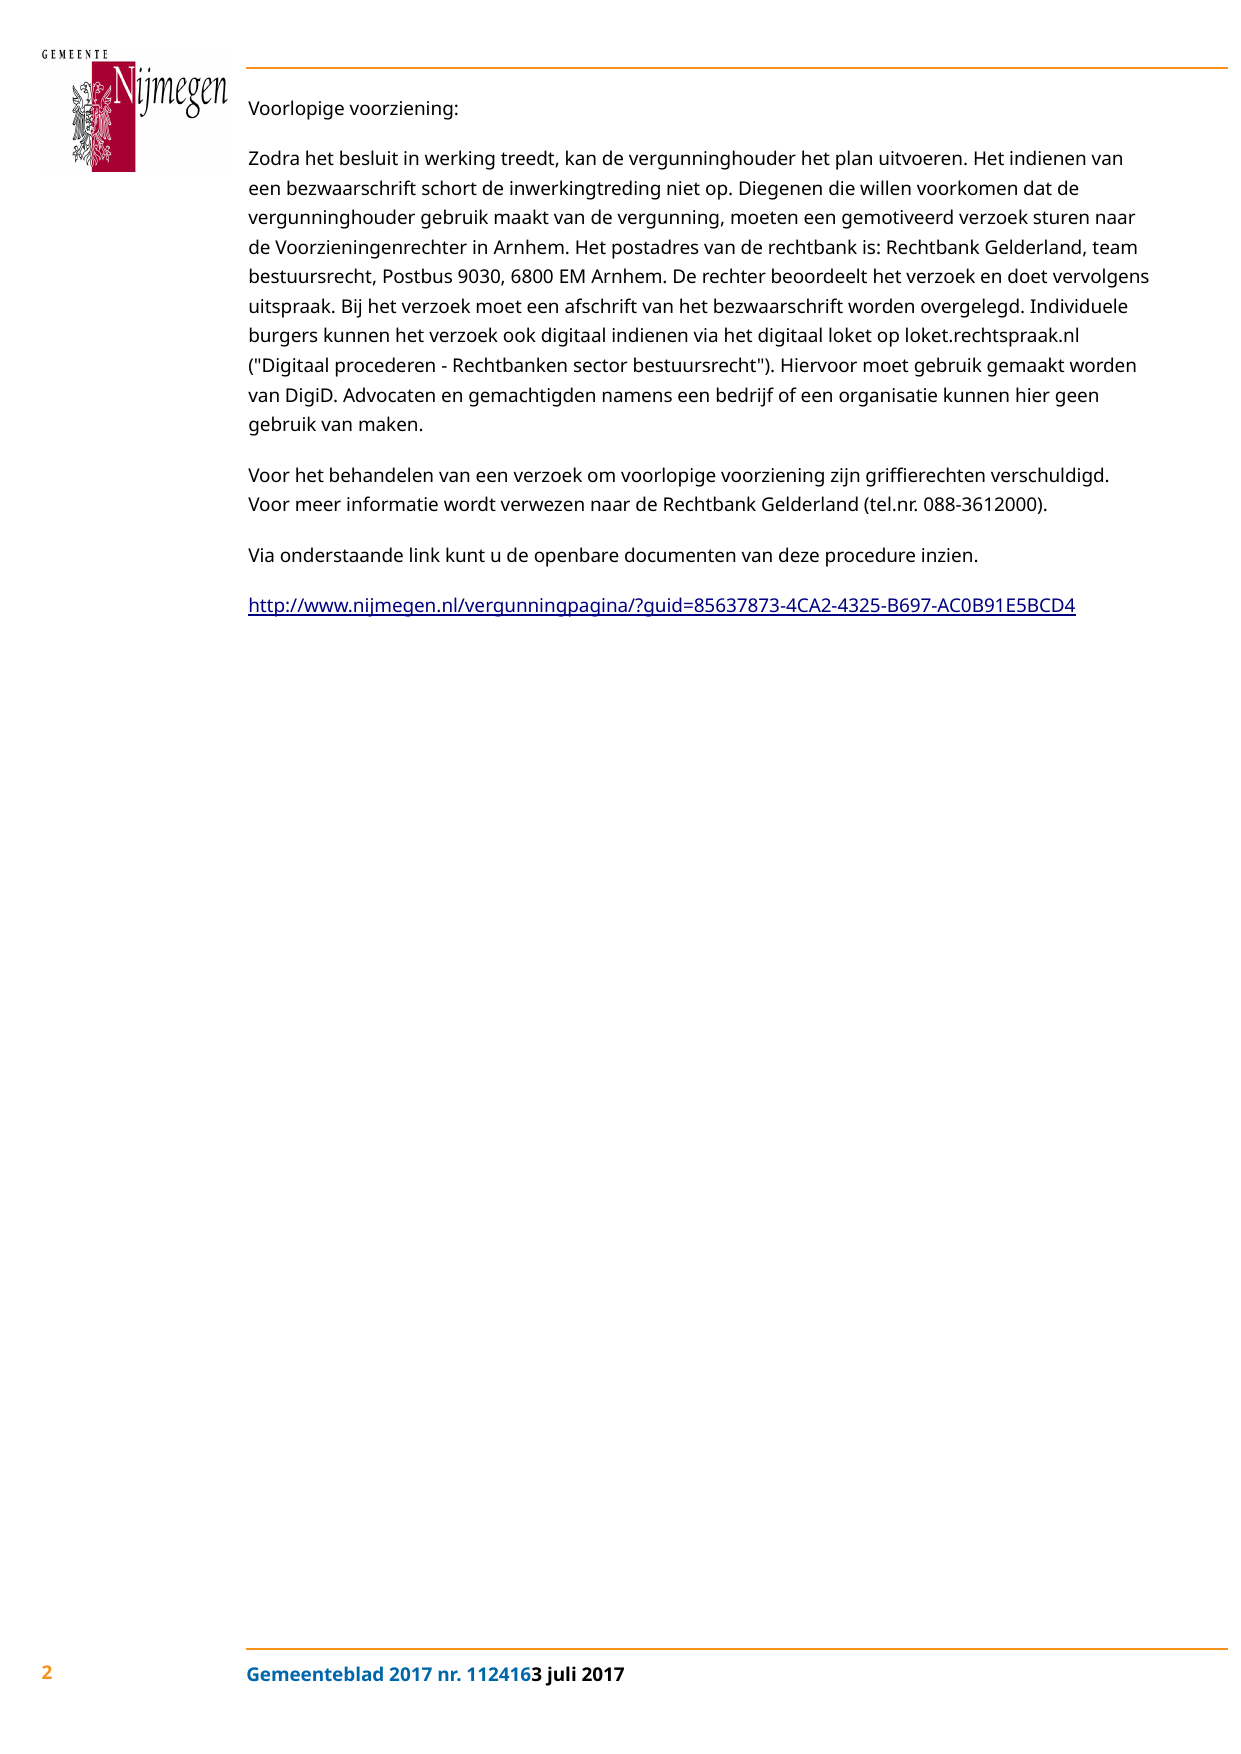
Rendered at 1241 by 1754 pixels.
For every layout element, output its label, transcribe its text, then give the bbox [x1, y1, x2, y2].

text Zodra het besluit in werking treedt, kan de vergunninghouder het plan uitvoeren. Het indienen van een bezwaarschrift schort de inwerkingtreding niet op. Diegenen die willen voorkomen dat de vergunninghouder gebruik maakt van de vergunning, moeten een gemotiveerd verzoek sturen naar de Voorzieningenrechter in Arnhem. Het postadres van de rechtbank is: Rechtbank Gelderland, team bestuursrecht, Postbus 9030, 6800 EM Arnhem. De rechter beoordeelt het verzoek en doet vervolgens uitspraak. Bij het verzoek moet een afschrift van het bezwaarschrift worden overgelegd. Individuele burgers kunnen het verzoek ook digitaal indienen via het digitaal loket op loket.rechtspraak.nl ("Digitaal procederen - Rechtbanken sector bestuursrecht"). Hiervoor moet gebruik gemaakt worden van DigiD. Advocaten en gemachtigden namens een bedrijf of een organisatie kunnen hier geen gebruik van maken. [248, 145, 1152, 437]
text Voor het behandelen van een verzoek om voorlopige voorziening zijn griffierechten verschuldigd. Voor meer informatie wordt verwezen naar de Rechtbank Gelderland (tel.nr. 088-3612000). [248, 462, 1152, 517]
text http://www.nijmegen.nl/vergunningpagina/?guid=85637873-4CA2-4325-B697-AC0B91E5BCD4 [248, 592, 1152, 618]
text Voorlopige voorziening: [248, 95, 1152, 121]
text Via onderstaande link kunt u de openbare documenten van deze procedure inzien. [248, 542, 1152, 568]
picture [41, 47, 231, 172]
